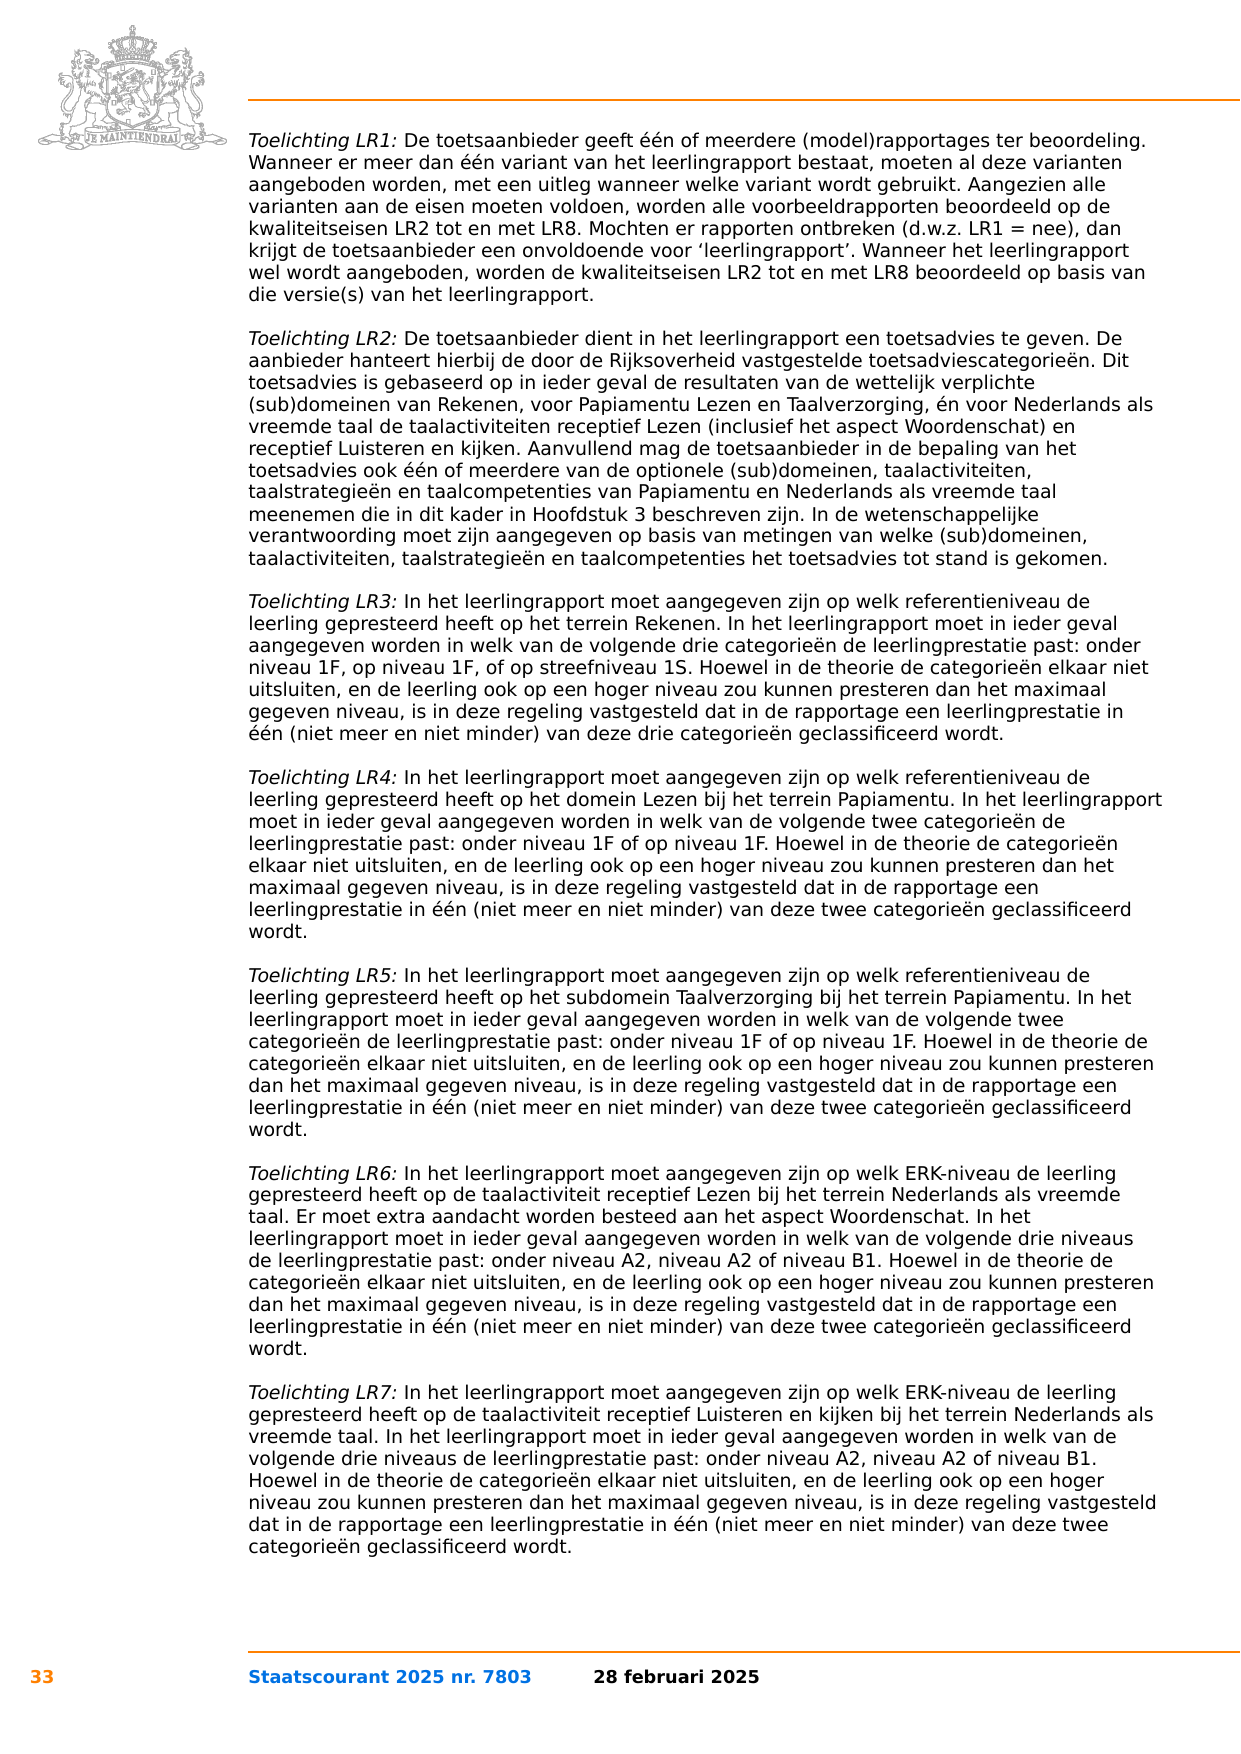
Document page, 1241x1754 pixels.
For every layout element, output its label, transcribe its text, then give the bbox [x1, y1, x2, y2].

text Toelichting LR4: In het leerlingrapport moet aangegeven zijn op welk referentieniveau de leerling gepresteerd heeft op het domein Lezen bij het terrein Papiamentu. In het leerlingrapport moet in ieder geval aangegeven worden in welk van de volgende twee categorieën de leerlingprestatie past: onder niveau 1F of op niveau 1F. Hoewel in de theorie de categorieën elkaar niet uitsluiten, en de leerling ook op een hoger niveau zou kunnen presteren dan het maximaal gegeven niveau, is in deze regeling vastgesteld dat in de rapportage een leerlingprestatie in één (niet meer en niet minder) van deze twee categorieën geclassificeerd wordt. [248, 767, 1163, 943]
text Toelichting LR3: In het leerlingrapport moet aangegeven zijn op welk referentieniveau de leerling gepresteerd heeft op het terrein Rekenen. In het leerlingrapport moet in ieder geval aangegeven worden in welk van de volgende drie categorieën de leerlingprestatie past: onder niveau 1F, op niveau 1F, of op streefniveau 1S. Hoewel in de theorie de categorieën elkaar niet uitsluiten, en de leerling ook op een hoger niveau zou kunnen presteren dan het maximaal gegeven niveau, is in deze regeling vastgesteld dat in de rapportage een leerlingprestatie in één (niet meer en niet minder) van deze drie categorieën geclassificeerd wordt. [248, 591, 1163, 745]
text Toelichting LR1: De toetsaanbieder geeft één of meerdere (model)rapportages ter beoordeling. Wanneer er meer dan één variant van het leerlingrapport bestaat, moeten al deze varianten aangeboden worden, met een uitleg wanneer welke variant wordt gebruikt. Aangezien alle varianten aan de eisen moeten voldoen, worden alle voorbeeldrapporten beoordeeld op de kwaliteitseisen LR2 tot en met LR8. Mochten er rapporten ontbreken (d.w.z. LR1 = nee), dan krijgt de toetsaanbieder een onvoldoende voor ‘leerlingrapport’. Wanneer het leerlingrapport wel wordt aangeboden, worden de kwaliteitseisen LR2 tot en met LR8 beoordeeld op basis van die versie(s) van het leerlingrapport. [248, 130, 1163, 306]
text Toelichting LR6: In het leerlingrapport moet aangegeven zijn op welk ERK-niveau de leerling gepresteerd heeft op de taalactiviteit receptief Lezen bij het terrein Nederlands als vreemde taal. Er moet extra aandacht worden besteed aan het aspect Woordenschat. In het leerlingrapport moet in ieder geval aangegeven worden in welk van de volgende drie niveaus de leerlingprestatie past: onder niveau A2, niveau A2 of niveau B1. Hoewel in de theorie de categorieën elkaar niet uitsluiten, en de leerling ook op een hoger niveau zou kunnen presteren dan het maximaal gegeven niveau, is in deze regeling vastgesteld dat in de rapportage een leerlingprestatie in één (niet meer en niet minder) van deze twee categorieën geclassificeerd wordt. [248, 1162, 1163, 1360]
text Toelichting LR7: In het leerlingrapport moet aangegeven zijn op welk ERK-niveau de leerling gepresteerd heeft op de taalactiviteit receptief Luisteren en kijken bij het terrein Nederlands als vreemde taal. In het leerlingrapport moet in ieder geval aangegeven worden in welk van de volgende drie niveaus de leerlingprestatie past: onder niveau A2, niveau A2 of niveau B1. Hoewel in de theorie de categorieën elkaar niet uitsluiten, en de leerling ook op een hoger niveau zou kunnen presteren dan het maximaal gegeven niveau, is in deze regeling vastgesteld dat in de rapportage een leerlingprestatie in één (niet meer en niet minder) van deze twee categorieën geclassificeerd wordt. [248, 1382, 1163, 1558]
picture [38, 25, 227, 150]
text Toelichting LR5: In het leerlingrapport moet aangegeven zijn op welk referentieniveau de leerling gepresteerd heeft op het subdomein Taalverzorging bij het terrein Papiamentu. In het leerlingrapport moet in ieder geval aangegeven worden in welk van de volgende twee categorieën de leerlingprestatie past: onder niveau 1F of op niveau 1F. Hoewel in de theorie de categorieën elkaar niet uitsluiten, en de leerling ook op een hoger niveau zou kunnen presteren dan het maximaal gegeven niveau, is in deze regeling vastgesteld dat in de rapportage een leerlingprestatie in één (niet meer en niet minder) van deze twee categorieën geclassificeerd wordt. [248, 965, 1163, 1141]
text Toelichting LR2: De toetsaanbieder dient in het leerlingrapport een toetsadvies te geven. De aanbieder hanteert hierbij de door de Rijksoverheid vastgestelde toetsadviescategorieën. Dit toetsadvies is gebaseerd op in ieder geval de resultaten van de wettelijk verplichte (sub)domeinen van Rekenen, voor Papiamentu Lezen en Taalverzorging, én voor Nederlands als vreemde taal de taalactiviteiten receptief Lezen (inclusief het aspect Woordenschat) en receptief Luisteren en kijken. Aanvullend mag de toetsaanbieder in de bepaling van het toetsadvies ook één of meerdere van de optionele (sub)domeinen, taalactiviteiten, taalstrategieën en taalcompetenties van Papiamentu en Nederlands als vreemde taal meenemen die in dit kader in Hoofdstuk 3 beschreven zijn. In de wetenschappelijke verantwoording moet zijn aangegeven op basis van metingen van welke (sub)domeinen, taalactiviteiten, taalstrategieën en taalcompetenties het toetsadvies tot stand is gekomen. [248, 328, 1163, 569]
